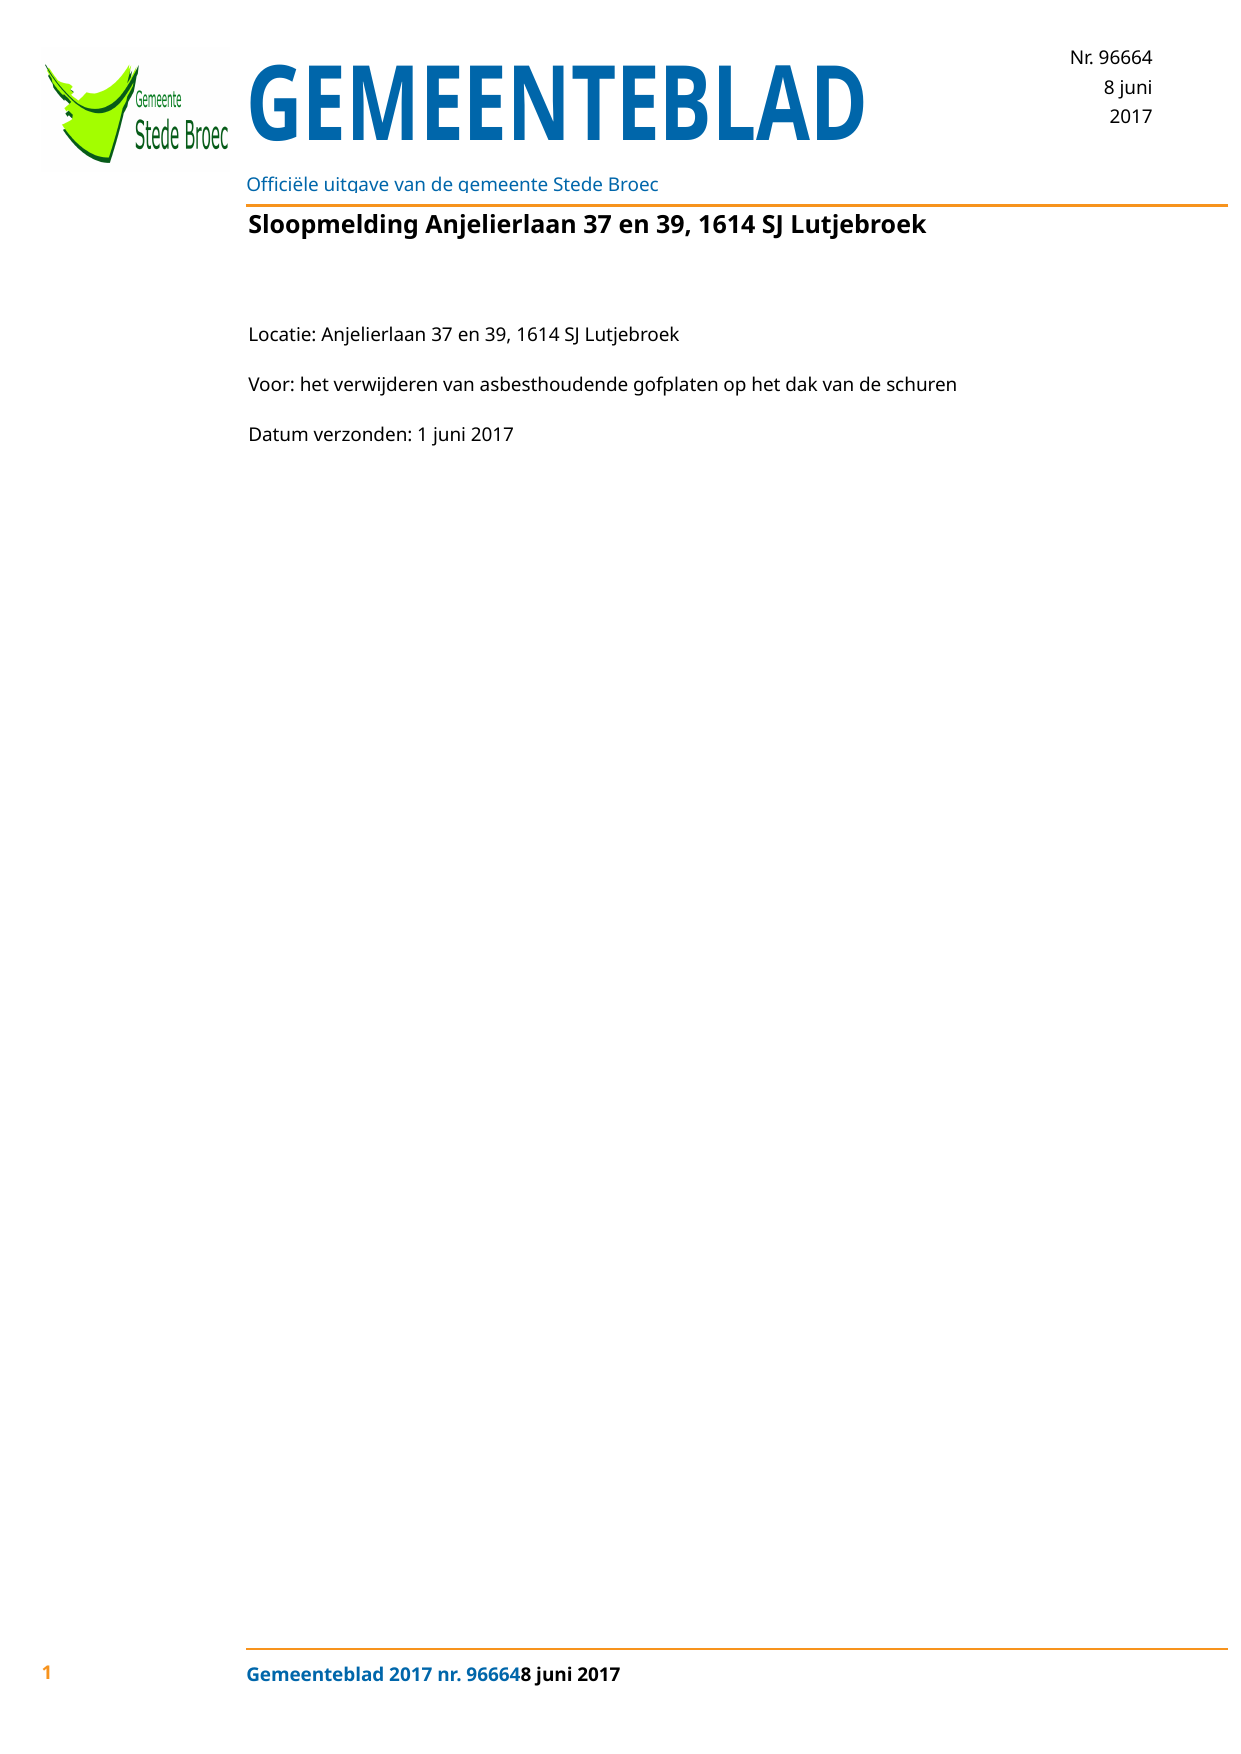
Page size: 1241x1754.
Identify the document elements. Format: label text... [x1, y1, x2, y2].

text Voor: het verwijderen van asbesthoudende gofplaten op het dak van de schuren [248, 371, 1152, 397]
text Sloopmelding Anjelierlaan 37 en 39, 1614 SJ Lutjebroek [248, 207, 1152, 241]
text Datum verzonden: 1 juni 2017 [248, 422, 1152, 447]
picture [41, 47, 231, 172]
text Locatie: Anjelierlaan 37 en 39, 1614 SJ Lutjebroek [248, 321, 1152, 346]
